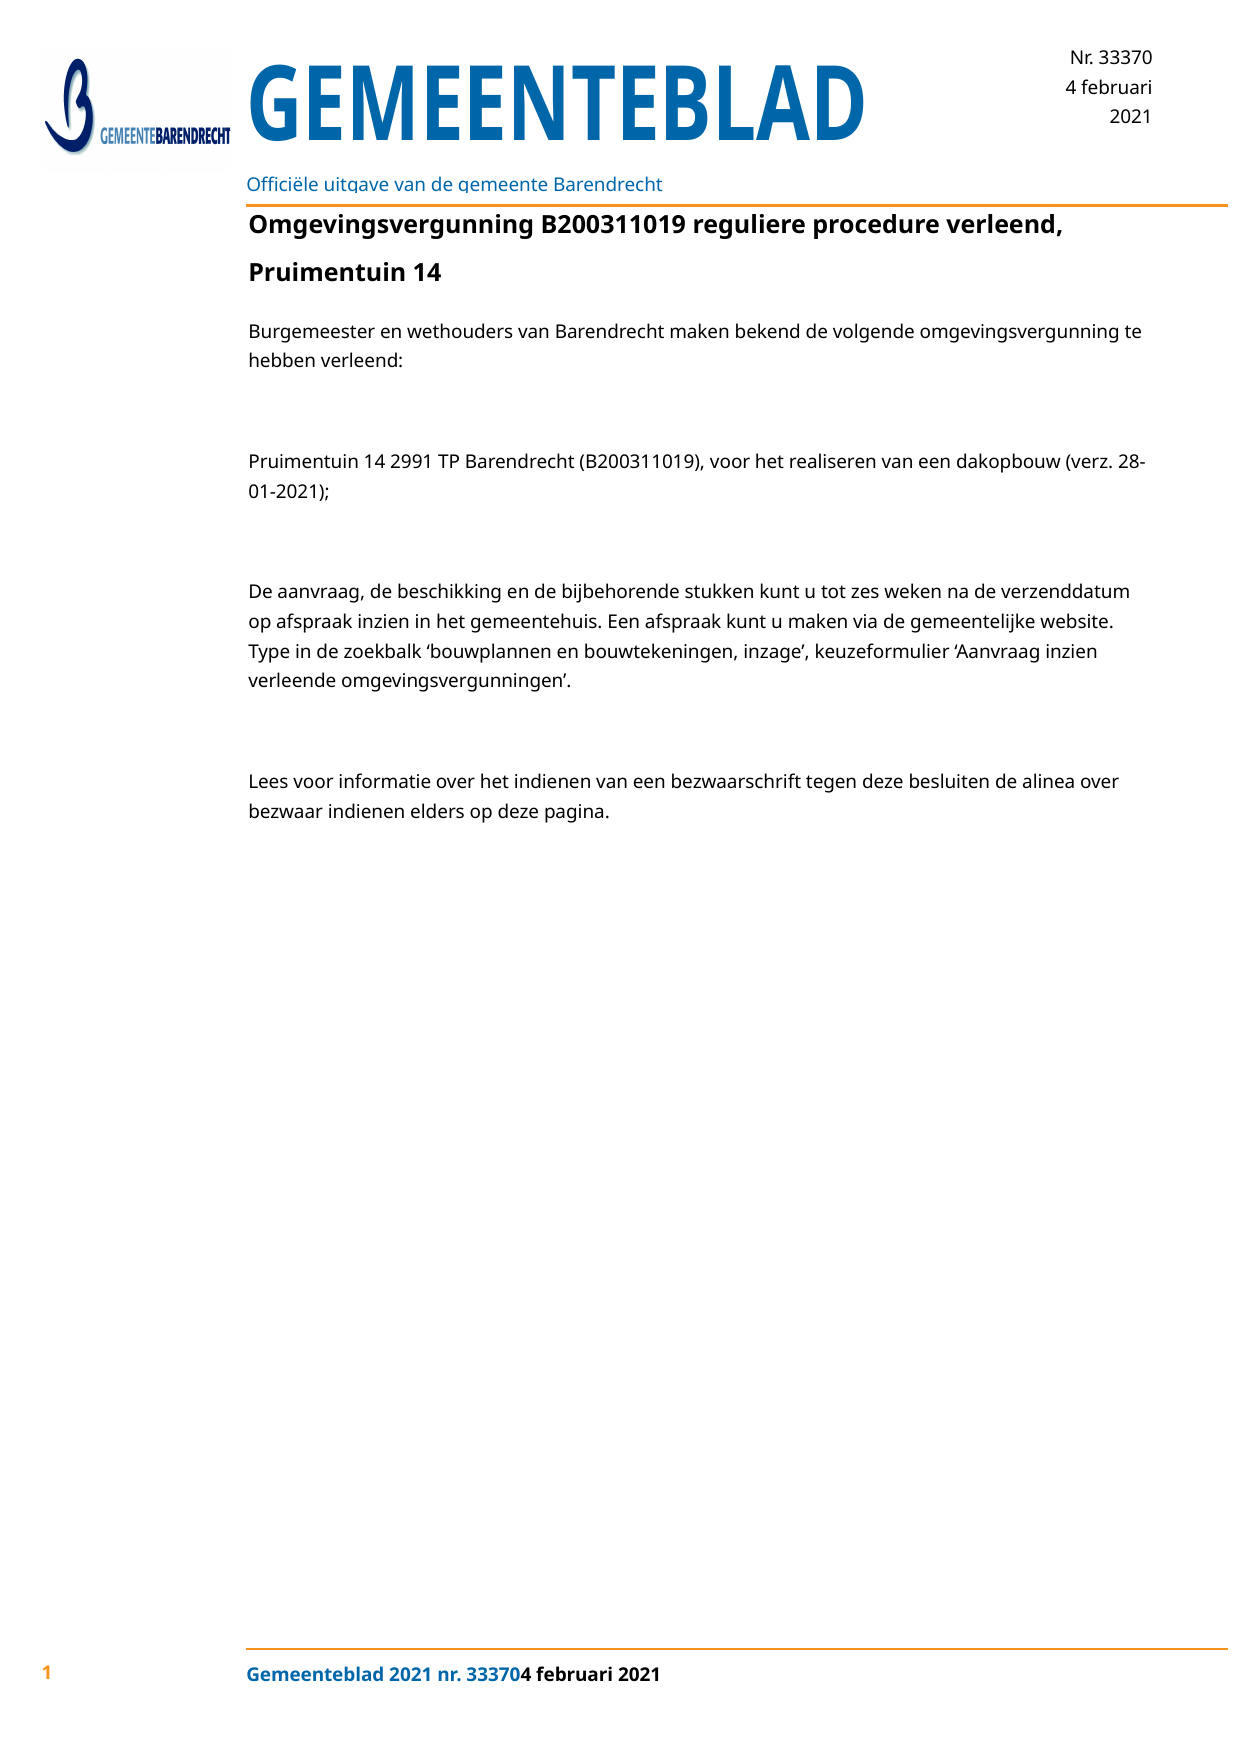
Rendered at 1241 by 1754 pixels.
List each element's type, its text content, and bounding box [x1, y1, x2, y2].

picture [41, 47, 231, 172]
text Pruimentuin 14 2991 TP Barendrecht (B200311019), voor het realiseren van een dakopbouw (verz. 28-01-2021); [248, 448, 1152, 504]
text De aanvraag, de beschikking en de bijbehorende stukken kunt u tot zes weken na de verzenddatum op afspraak inzien in het gemeentehuis. Een afspraak kunt u maken via de gemeentelijke website. Type in de zoekbalk ‘bouwplannen en bouwtekeningen, inzage’, keuzeformulier ‘Aanvraag inzien verleende omgevingsvergunningen’. [248, 579, 1152, 693]
text Omgevingsvergunning B200311019 reguliere procedure verleend, Pruimentuin 14 [248, 207, 1152, 288]
text Burgemeester en wethouders van Barendrecht maken bekend de volgende omgevingsvergunning te hebben verleend: [248, 318, 1152, 373]
text Lees voor informatie over het indienen van een bezwaarschrift tegen deze besluiten de alinea over bezwaar indienen elders op deze pagina. [248, 768, 1152, 824]
